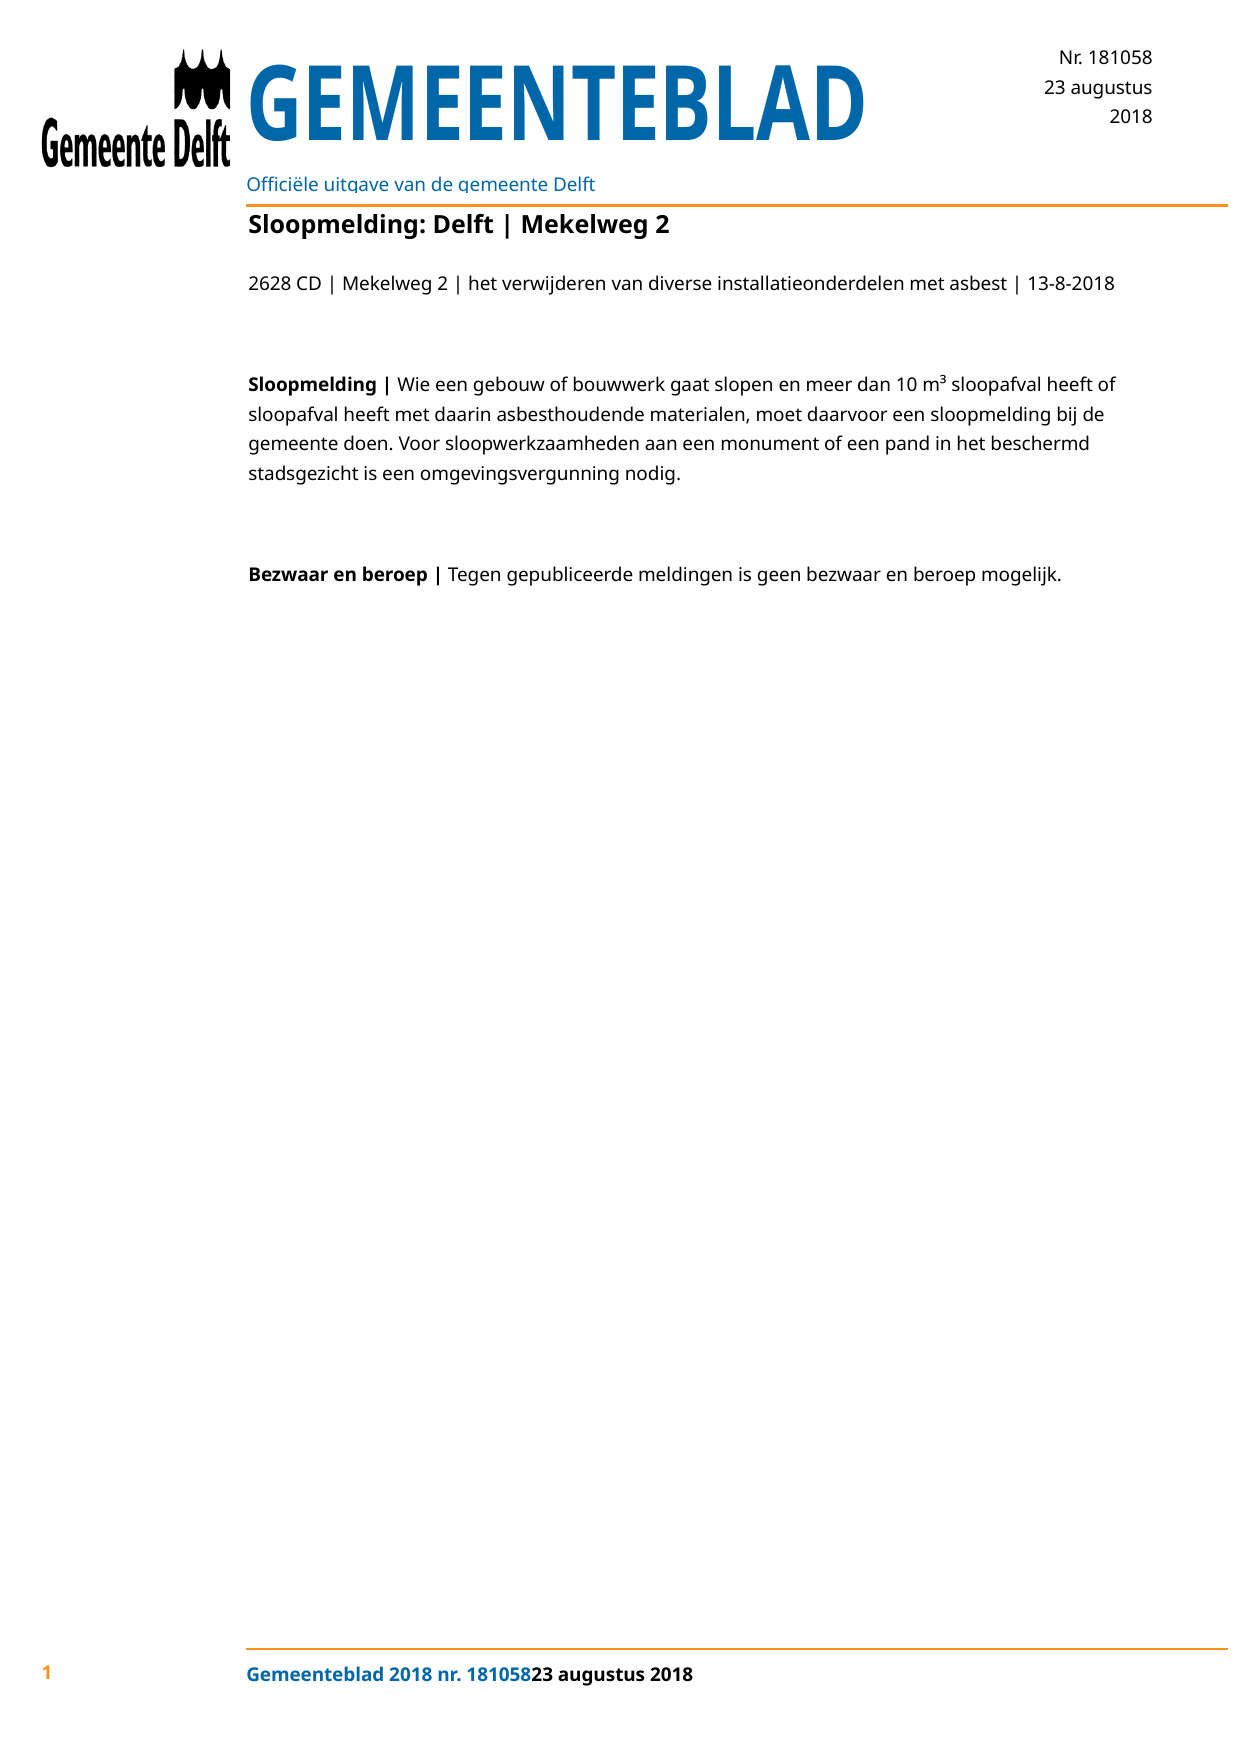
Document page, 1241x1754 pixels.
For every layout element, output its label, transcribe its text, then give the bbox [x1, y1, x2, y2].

text Sloopmelding | Wie een gebouw of bouwwerk gaat slopen en meer dan 10 m³ sloopafval heeft of sloopafval heeft met daarin asbesthoudende materialen, moet daarvoor een sloopmelding bij de gemeente doen. Voor sloopwerkzaamheden aan een monument of een pand in het beschermd stadsgezicht is een omgevingsvergunning nodig. [248, 371, 1152, 486]
text Sloopmelding: Delft | Mekelweg 2 [248, 207, 1152, 241]
text 2628 CD | Mekelweg 2 | het verwijderen van diverse installatieonderdelen met asbest | 13-8-2018 [248, 270, 1152, 296]
picture [41, 47, 231, 172]
text Bezwaar en beroep | Tegen gepubliceerde meldingen is geen bezwaar en beroep mogelijk. [248, 561, 1152, 586]
